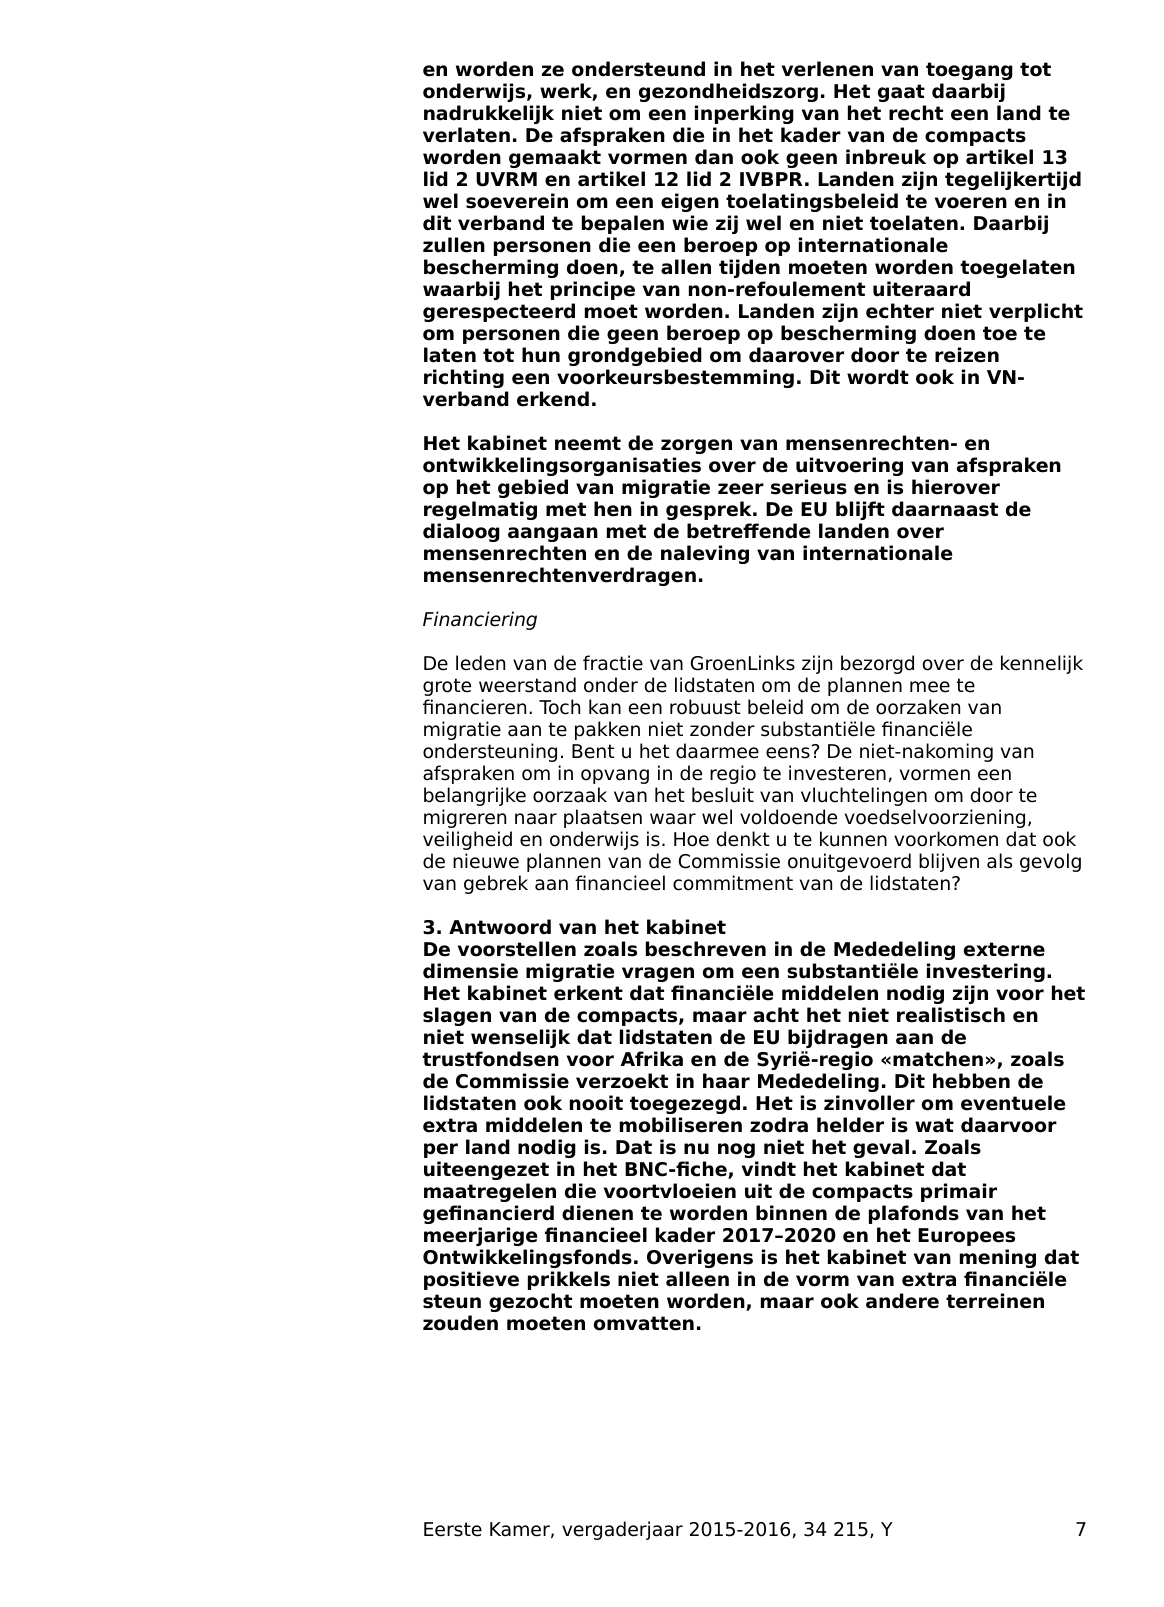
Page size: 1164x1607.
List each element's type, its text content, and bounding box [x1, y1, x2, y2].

text De voorstellen zoals beschreven in de Mededeling externe dimensie migratie vragen om een substantiële investering. Het kabinet erkent dat financiële middelen nodig zijn voor het slagen van de compacts, maar acht het niet realistisch en niet wenselijk dat lidstaten de EU bijdragen aan de trustfondsen voor Afrika en de Syrië-regio «matchen», zoals de Commissie verzoekt in haar Mededeling. Dit hebben de lidstaten ook nooit toegezegd. Het is zinvoller om eventuele extra middelen te mobiliseren zodra helder is wat daarvoor per land nodig is. Dat is nu nog niet het geval. Zoals uiteengezet in het BNC-fiche, vindt het kabinet dat maatregelen die voortvloeien uit de compacts primair gefinancierd dienen te worden binnen de plafonds van het meerjarige financieel kader 2017–2020 en het Europees Ontwikkelingsfonds. Overigens is het kabinet van mening dat positieve prikkels niet alleen in de vorm van extra financiële steun gezocht moeten worden, maar ook andere terreinen zouden moeten omvatten. [422, 939, 1087, 1335]
subtitle Financiering [422, 609, 1087, 631]
text Het kabinet neemt de zorgen van mensenrechten- en ontwikkelingsorganisaties over de uitvoering van afspraken op het gebied van migratie zeer serieus en is hierover regelmatig met hen in gesprek. De EU blijft daarnaast de dialoog aangaan met de betreffende landen over mensenrechten en de naleving van internationale mensenrechtenverdragen. [422, 433, 1087, 587]
text en worden ze ondersteund in het verlenen van toegang tot onderwijs, werk, en gezondheidszorg. Het gaat daarbij nadrukkelijk niet om een inperking van het recht een land te verlaten. De afspraken die in het kader van de compacts worden gemaakt vormen dan ook geen inbreuk op artikel 13 lid 2 UVRM en artikel 12 lid 2 IVBPR. Landen zijn tegelijkertijd wel soeverein om een eigen toelatingsbeleid te voeren en in dit verband te bepalen wie zij wel en niet toelaten. Daarbij zullen personen die een beroep op internationale bescherming doen, te allen tijden moeten worden toegelaten waarbij het principe van non-refoulement uiteraard gerespecteerd moet worden. Landen zijn echter niet verplicht om personen die geen beroep op bescherming doen toe te laten tot hun grondgebied om daarover door te reizen richting een voorkeursbestemming. Dit wordt ook in VN-verband erkend. [422, 59, 1087, 411]
text De leden van de fractie van GroenLinks zijn bezorgd over de kennelijk grote weerstand onder de lidstaten om de plannen mee te financieren. Toch kan een robuust beleid om de oorzaken van migratie aan te pakken niet zonder substantiële financiële ondersteuning. Bent u het daarmee eens? De niet-nakoming van afspraken om in opvang in de regio te investeren, vormen een belangrijke oorzaak van het besluit van vluchtelingen om door te migreren naar plaatsen waar wel voldoende voedselvoorziening, veiligheid en onderwijs is. Hoe denkt u te kunnen voorkomen dat ook de nieuwe plannen van de Commissie onuitgevoerd blijven als gevolg van gebrek aan financieel commitment van de lidstaten? [422, 653, 1087, 895]
text 3. Antwoord van het kabinet [422, 917, 1087, 939]
